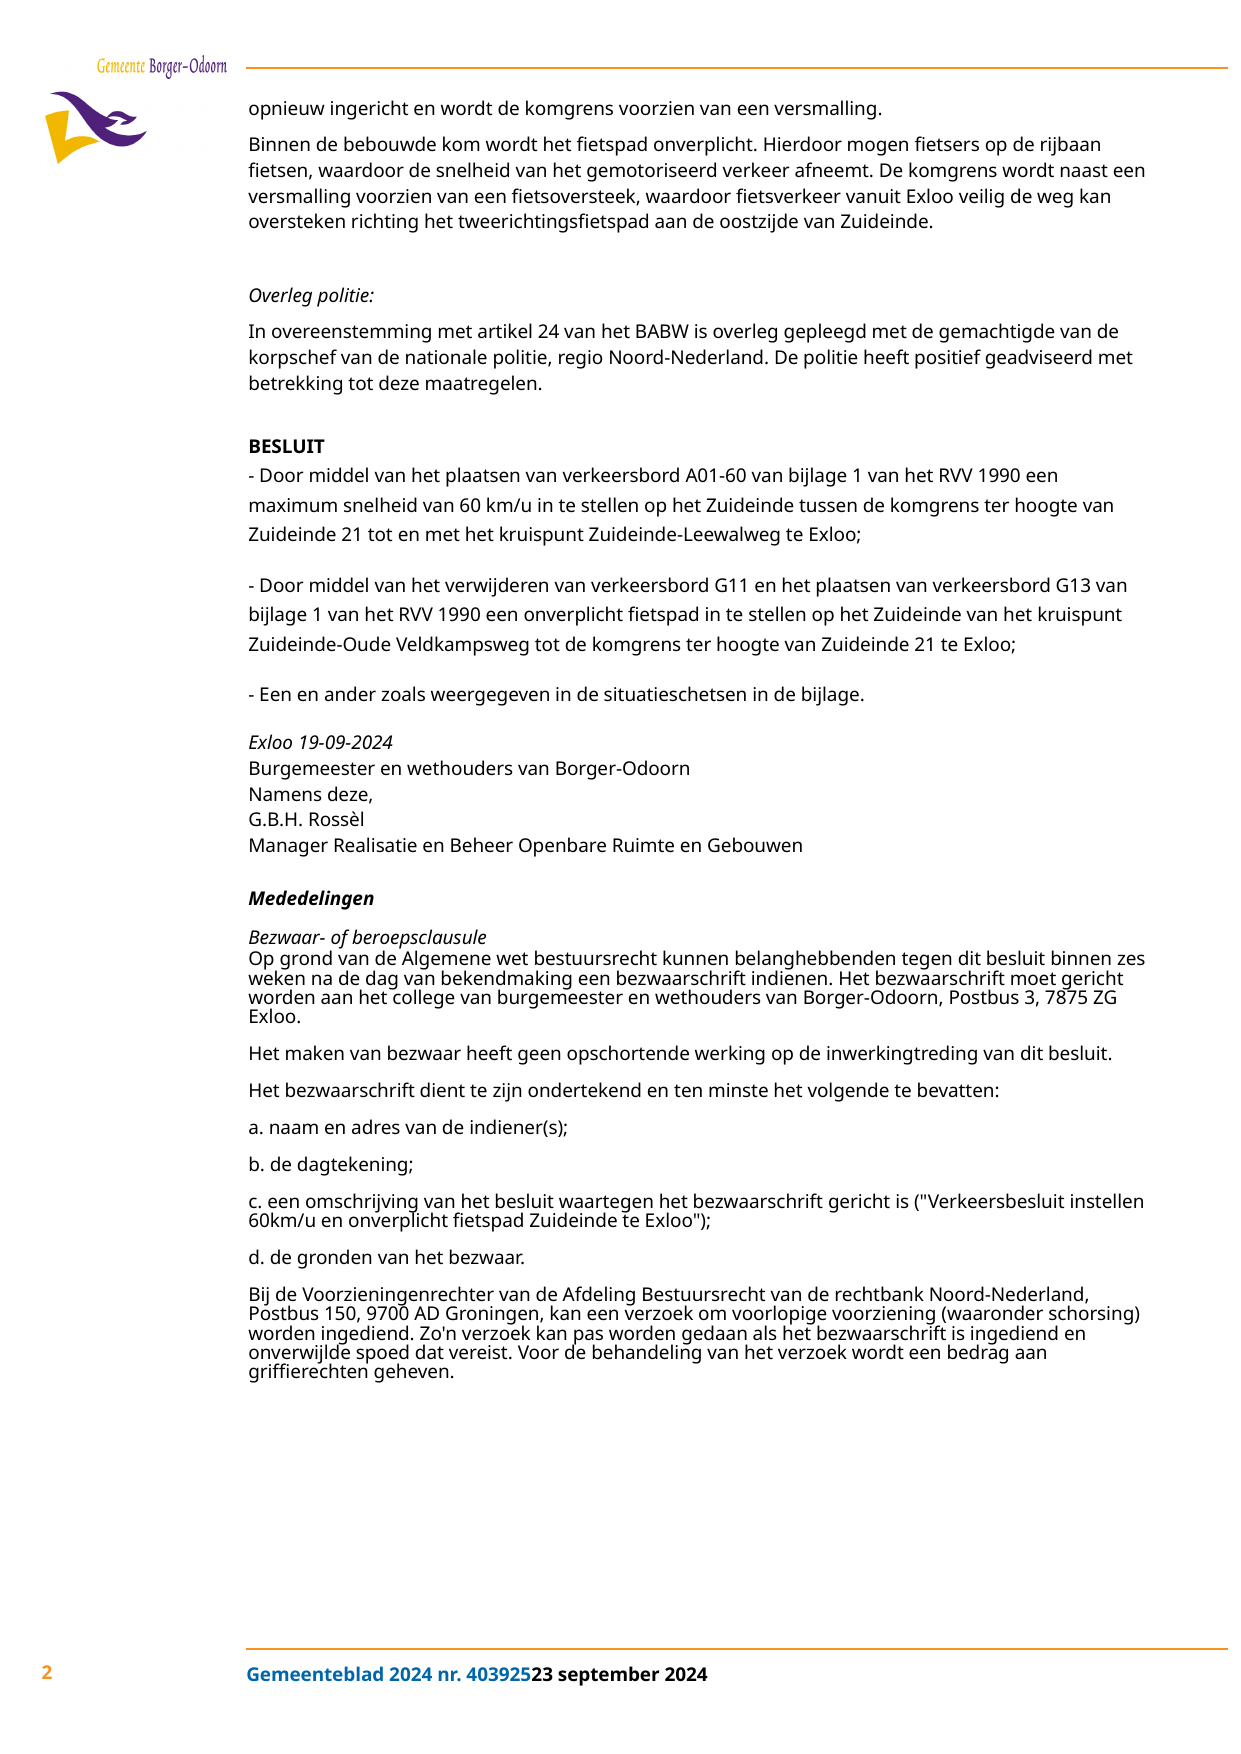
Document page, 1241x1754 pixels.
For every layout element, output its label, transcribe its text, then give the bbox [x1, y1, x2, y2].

picture [41, 47, 231, 172]
text - Een en ander zoals weergegeven in de situatieschetsen in de bijlage. [248, 682, 1152, 707]
text opnieuw ingericht en wordt de komgrens voorzien van een versmalling. [248, 95, 1152, 121]
text Burgemeester en wethouders van Borger-Odoorn [248, 755, 1152, 781]
text d. de gronden van het bezwaar. [248, 1249, 1152, 1268]
text Overleg politie: [248, 282, 1152, 308]
text Binnen de bebouwde kom wordt het fietspad onverplicht. Hierdoor mogen fietsers op de rijbaan fietsen, waardoor de snelheid van het gemotoriseerd verkeer afneemt. De komgrens wordt naast een versmalling voorzien van een fietsoversteek, waardoor fietsverkeer vanuit Exloo veilig de weg kan oversteken richting het tweerichtingsfietspad aan de oostzijde van Zuideinde. [248, 131, 1152, 234]
text Bij de Voorzieningenrechter van de Afdeling Bestuursrecht van de rechtbank Noord-Nederland, Postbus 150, 9700 AD Groningen, kan een verzoek om voorlopige voorziening (waaronder schorsing) worden ingediend. Zo'n verzoek kan pas worden gedaan als het bezwaarschrift is ingediend en onverwijlde spoed dat vereist. Voor de behandeling van het verzoek wordt een bedrag aan griffierechten geheven. [248, 1286, 1152, 1382]
text Namens deze, [248, 781, 1152, 807]
text In overeenstemming met artikel 24 van het BABW is overleg gepleegd met de gemachtigde van de korpschef van de nationale politie, regio Noord-Nederland. De politie heeft positief geadviseerd met betrekking tot deze maatregelen. [248, 319, 1152, 396]
text Het maken van bezwaar heeft geen opschortende werking op de inwerkingtreding van dit besluit. [248, 1045, 1152, 1064]
text G.B.H. Rossèl [248, 807, 1152, 832]
text c. een omschrijving van het besluit waartegen het bezwaarschrift gericht is ("Verkeersbesluit instellen 60km/u en onverplicht fietspad Zuideinde te Exloo"); [248, 1193, 1152, 1231]
text - Door middel van het verwijderen van verkeersbord G11 en het plaatsen van verkeersbord G13 van bijlage 1 van het RVV 1990 een onverplicht fietspad in te stellen op het Zuideinde van het kruispunt Zuideinde-Oude Veldkampsweg tot de komgrens ter hoogte van Zuideinde 21 te Exloo; [248, 572, 1152, 657]
text a. naam en adres van de indiener(s); [248, 1119, 1152, 1138]
text Manager Realisatie en Beheer Openbare Ruimte en Gebouwen [248, 832, 1152, 858]
text BESLUIT [248, 433, 1152, 458]
text Op grond van de Algemene wet bestuursrecht kunnen belanghebbenden tegen dit besluit binnen zes weken na de dag van bekendmaking een bezwaarschrift indienen. Het bezwaarschrift moet gericht worden aan het college van burgemeester en wethouders van Borger-Odoorn, Postbus 3, 7875 ZG Exloo. [248, 950, 1152, 1027]
text b. de dagtekening; [248, 1156, 1152, 1175]
text Exloo 19-09-2024 [248, 729, 1152, 755]
text Bezwaar- of beroepsclausule [248, 924, 1152, 950]
text - Door middel van het plaatsen van verkeersbord A01-60 van bijlage 1 van het RVV 1990 een maximum snelheid van 60 km/u in te stellen op het Zuideinde tussen de komgrens ter hoogte van Zuideinde 21 tot en met het kruispunt Zuideinde-Leewalweg te Exloo; [248, 462, 1152, 547]
text Mededelingen [248, 885, 1152, 911]
text Het bezwaarschrift dient te zijn ondertekend en ten minste het volgende te bevatten: [248, 1082, 1152, 1101]
